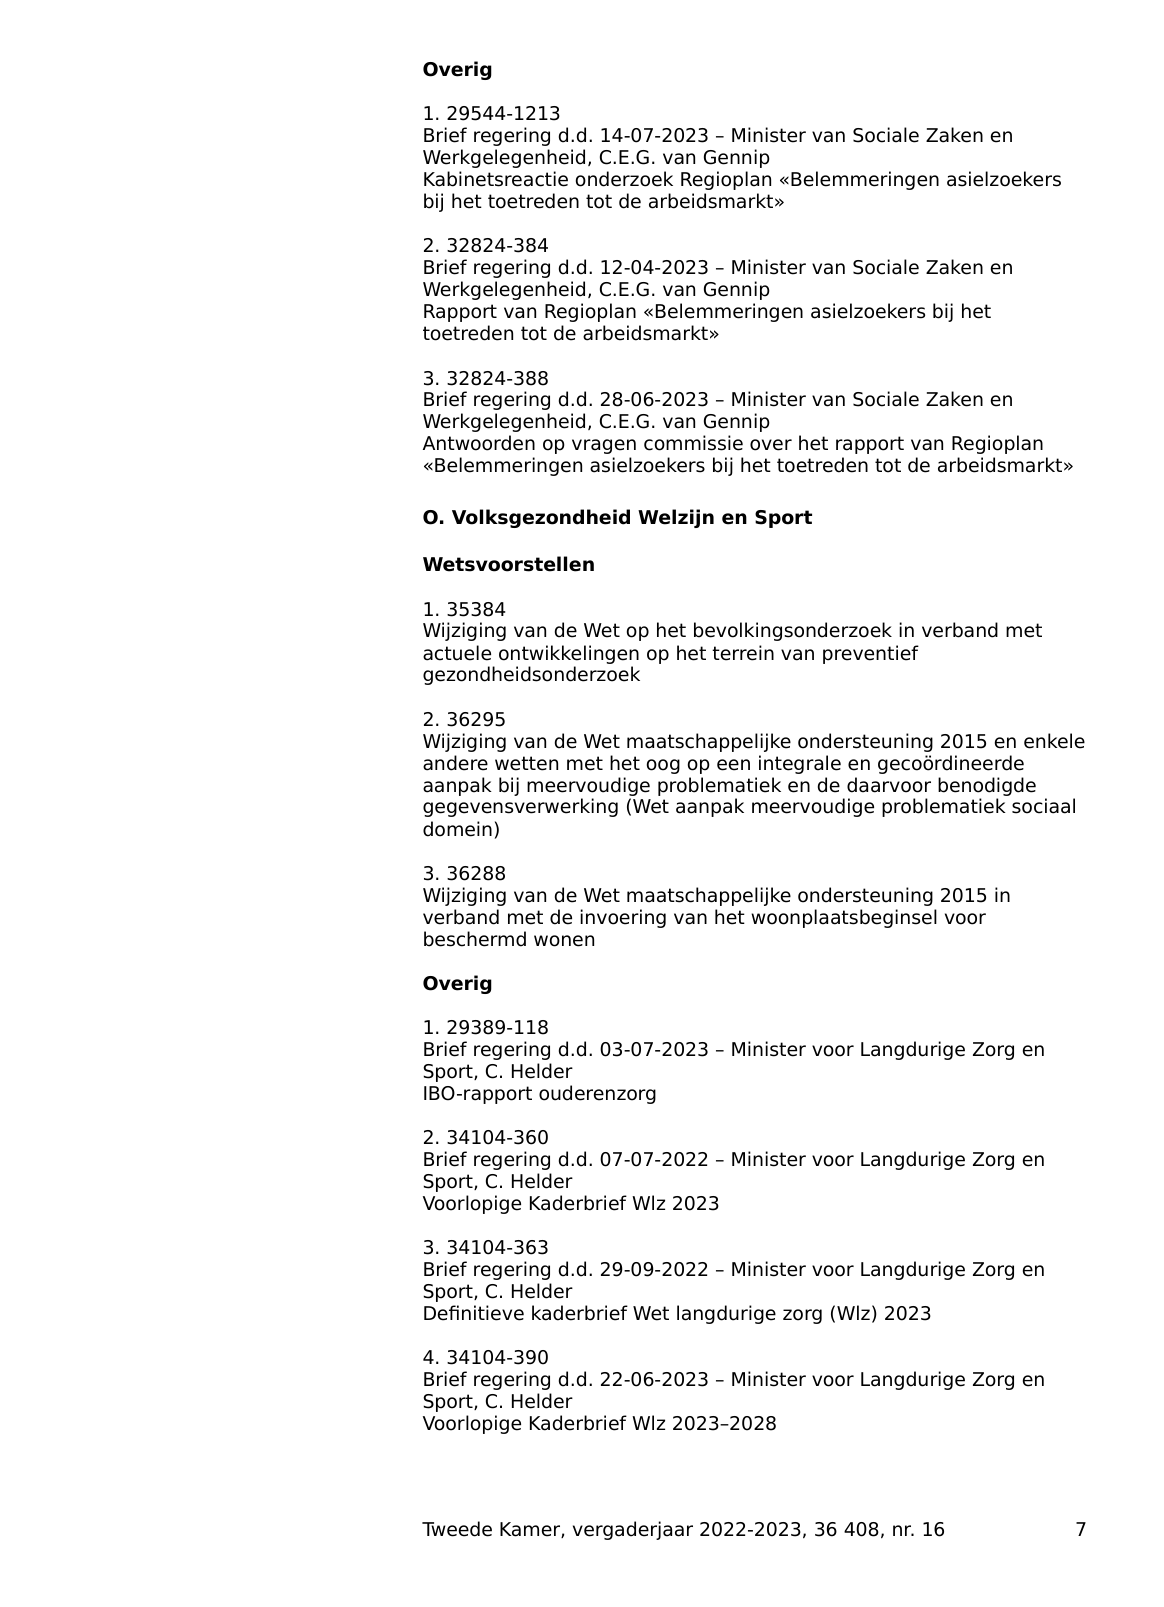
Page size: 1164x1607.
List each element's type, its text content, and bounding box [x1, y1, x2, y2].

text Brief regering d.d. 22-06-2023 – Minister voor Langdurige Zorg en Sport, C. Helder [422, 1369, 1087, 1413]
text 3. 34104-363 [422, 1237, 1087, 1259]
text 1. 29544-1213 [422, 103, 1087, 125]
text 1. 35384 [422, 598, 1087, 620]
text Kabinetsreactie onderzoek Regioplan «Belemmeringen asielzoekers bij het toetreden tot de arbeidsmarkt» [422, 169, 1087, 213]
subtitle O. Volksgezondheid Welzijn en Sport [422, 507, 1087, 529]
text Wijziging van de Wet op het bevolkingsonderzoek in verband met actuele ontwikkelingen op het terrein van preventief gezondheidsonderzoek [422, 620, 1087, 686]
text Brief regering d.d. 29-09-2022 – Minister voor Langdurige Zorg en Sport, C. Helder [422, 1259, 1087, 1303]
text 1. 29389-118 [422, 1017, 1087, 1039]
text 2. 34104-360 [422, 1127, 1087, 1149]
text Voorlopige Kaderbrief Wlz 2023 [422, 1193, 1087, 1215]
text Brief regering d.d. 03-07-2023 – Minister voor Langdurige Zorg en Sport, C. Helder [422, 1039, 1087, 1083]
text Definitieve kaderbrief Wet langdurige zorg (Wlz) 2023 [422, 1303, 1087, 1325]
text Wijziging van de Wet maatschappelijke ondersteuning 2015 en enkele andere wetten met het oog op een integrale en gecoördineerde aanpak bij meervoudige problematiek en de daarvoor benodigde gegevensverwerking (Wet aanpak meervoudige problematiek sociaal domein) [422, 731, 1087, 840]
subtitle Overig [422, 59, 1087, 81]
text Voorlopige Kaderbrief Wlz 2023–2028 [422, 1413, 1087, 1435]
text IBO-rapport ouderenzorg [422, 1083, 1087, 1105]
text 4. 34104-390 [422, 1347, 1087, 1369]
text 3. 36288 [422, 863, 1087, 884]
text Brief regering d.d. 28-06-2023 – Minister van Sociale Zaken en Werkgelegenheid, C.E.G. van Gennip [422, 389, 1087, 433]
text Brief regering d.d. 07-07-2022 – Minister voor Langdurige Zorg en Sport, C. Helder [422, 1149, 1087, 1193]
text Antwoorden op vragen commissie over het rapport van Regioplan «Belemmeringen asielzoekers bij het toetreden tot de arbeidsmarkt» [422, 433, 1087, 477]
text 3. 32824-388 [422, 367, 1087, 389]
subtitle Wetsvoorstellen [422, 554, 1087, 576]
text 2. 32824-384 [422, 235, 1087, 257]
text Brief regering d.d. 14-07-2023 – Minister van Sociale Zaken en Werkgelegenheid, C.E.G. van Gennip [422, 125, 1087, 169]
text Rapport van Regioplan «Belemmeringen asielzoekers bij het toetreden tot de arbeidsmarkt» [422, 301, 1087, 345]
text 2. 36295 [422, 708, 1087, 731]
subtitle Overig [422, 973, 1087, 995]
text Wijziging van de Wet maatschappelijke ondersteuning 2015 in verband met de invoering van het woonplaatsbeginsel voor beschermd wonen [422, 884, 1087, 951]
text Brief regering d.d. 12-04-2023 – Minister van Sociale Zaken en Werkgelegenheid, C.E.G. van Gennip [422, 257, 1087, 301]
